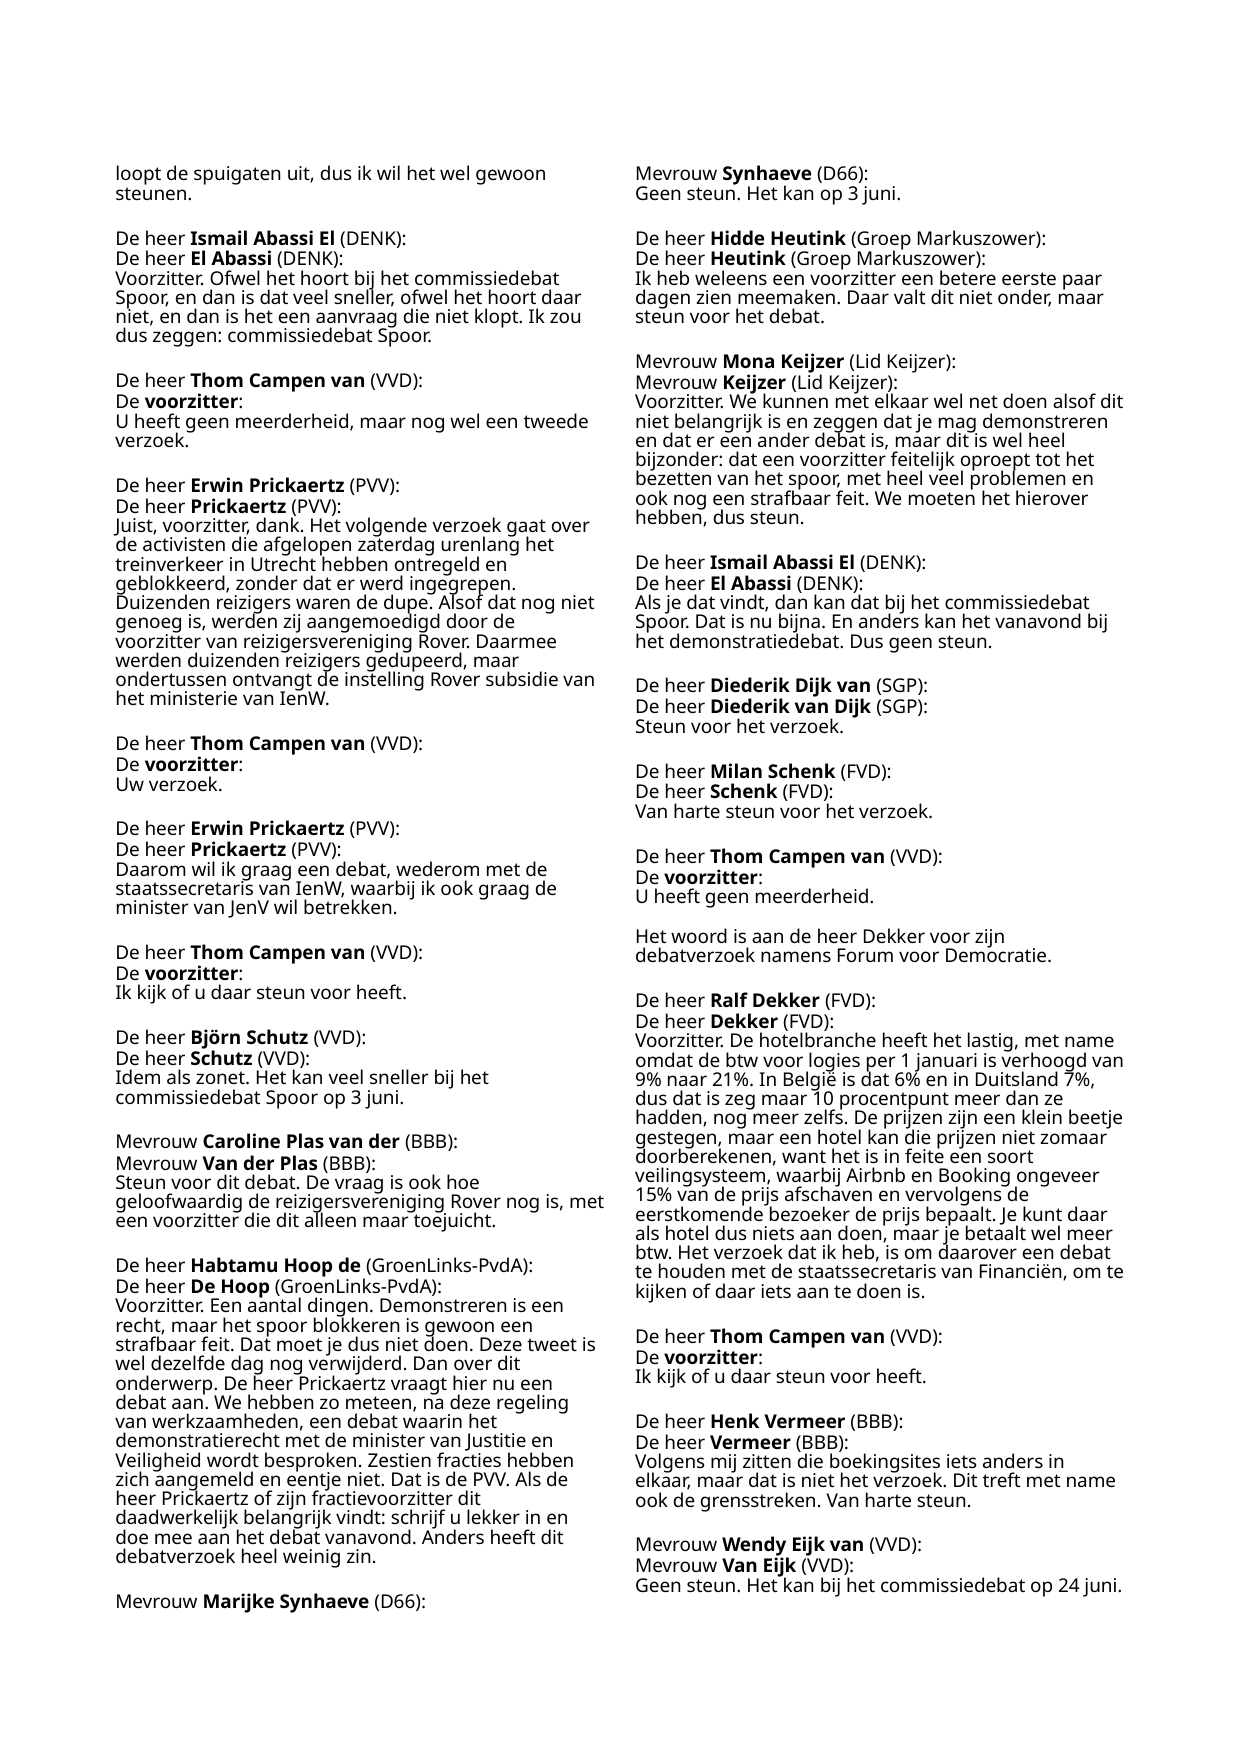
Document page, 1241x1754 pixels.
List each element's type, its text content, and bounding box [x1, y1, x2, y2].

text De heer Ismail Abassi El (DENK): [635, 549, 1125, 575]
text Ik heb weleens een voorzitter een betere eerste paar dagen zien meemaken. Daar valt dit niet onder, maar steun voor het debat. [635, 270, 1125, 327]
text De heer Schutz (VVD): [115, 1050, 605, 1069]
text De heer Björn Schutz (VVD): [115, 1024, 605, 1050]
text Mevrouw Marijke Synhaeve (D66): [115, 1588, 605, 1614]
text Mevrouw Synhaeve (D66): [635, 165, 1125, 184]
text Mevrouw Van der Plas (BBB): [115, 1154, 605, 1174]
text De heer Thom Campen van (VVD): [635, 1323, 1125, 1349]
text loopt de spuigaten uit, dus ik wil het wel gewoon steunen. [115, 165, 605, 204]
text U heeft geen meerderheid. [635, 888, 1125, 907]
text De voorzitter: [115, 965, 605, 984]
text De heer El Abassi (DENK): [115, 250, 605, 270]
text Uw verzoek. [115, 776, 605, 795]
text De heer Ismail Abassi El (DENK): [115, 225, 605, 250]
text Voorzitter. We kunnen met elkaar wel net doen alsof dit niet belangrijk is en zeggen dat je mag demonstreren en dat er een ander debat is, maar dit is wel heel bijzonder: dat een voorzitter feitelijk oproept tot het bezetten van het spoor, met heel veel problemen en ook nog een strafbaar feit. We moeten het hierover hebben, dus steun. [635, 393, 1125, 528]
text Ik kijk of u daar steun voor heeft. [115, 984, 605, 1003]
text De heer Ralf Dekker (FVD): [635, 987, 1125, 1013]
text Als je dat vindt, dan kan dat bij het commissiedebat Spoor. Dat is nu bijna. En anders kan het vanavond bij het demonstratiedebat. Dus geen steun. [635, 594, 1125, 652]
text De voorzitter: [635, 1349, 1125, 1368]
text U heeft geen meerderheid, maar nog wel een tweede verzoek. [115, 413, 605, 451]
text Steun voor dit debat. De vraag is ook hoe geloofwaardig de reizigersvereniging Rover nog is, met een voorzitter die dit alleen maar toejuicht. [115, 1174, 605, 1232]
text Voorzitter. Een aantal dingen. Demonstreren is een recht, maar het spoor blokkeren is gewoon een strafbaar feit. Dat moet je dus niet doen. Deze tweet is wel dezelfde dag nog verwijderd. Dan over dit onderwerp. De heer Prickaertz vraagt hier nu een debat aan. We hebben zo meteen, na deze regeling van werkzaamheden, een debat waarin het demonstratierecht met de minister van Justitie en Veiligheid wordt besproken. Zestien fracties hebben zich aangemeld en eentje niet. Dat is de PVV. Als de heer Prickaertz of zijn fractievoorzitter dit daadwerkelijk belangrijk vindt: schrijf u lekker in en doe mee aan het debat vanavond. Anders heeft dit debatverzoek heel weinig zin. [115, 1297, 605, 1567]
text De heer De Hoop (GroenLinks-PvdA): [115, 1278, 605, 1297]
text De heer Heutink (Groep Markuszower): [635, 250, 1125, 270]
text De heer Erwin Prickaertz (PVV): [115, 816, 605, 841]
text Geen steun. Het kan bij het commissiedebat op 24 juni. [635, 1577, 1125, 1596]
text De heer Schenk (FVD): [635, 783, 1125, 803]
text Voorzitter. Ofwel het hoort bij het commissiedebat Spoor, en dan is dat veel sneller, ofwel het hoort daar niet, en dan is het een aanvraag die niet klopt. Ik zou dus zeggen: commissiedebat Spoor. [115, 270, 605, 347]
text De heer El Abassi (DENK): [635, 575, 1125, 594]
text De heer Hidde Heutink (Groep Markuszower): [635, 225, 1125, 250]
text De heer Thom Campen van (VVD): [635, 843, 1125, 869]
text Steun voor het verzoek. [635, 718, 1125, 737]
text Het woord is aan de heer Dekker voor zijn debatverzoek namens Forum voor Democratie. [635, 928, 1125, 966]
text De heer Prickaertz (PVV): [115, 498, 605, 517]
text Juist, voorzitter, dank. Het volgende verzoek gaat over de activisten die afgelopen zaterdag urenlang het treinverkeer in Utrecht hebben ontregeld en geblokkeerd, zonder dat er werd ingegrepen. Duizenden reizigers waren de dupe. Alsof dat nog niet genoeg is, werden zij aangemoedigd door de voorzitter van reizigersvereniging Rover. Daarmee werden duizenden reizigers gedupeerd, maar ondertussen ontvangt de instelling Rover subsidie van het ministerie van IenW. [115, 517, 605, 710]
text De heer Vermeer (BBB): [635, 1434, 1125, 1453]
text De heer Erwin Prickaertz (PVV): [115, 472, 605, 498]
text De heer Thom Campen van (VVD): [115, 731, 605, 756]
text Idem als zonet. Het kan veel sneller bij het commissiedebat Spoor op 3 juni. [115, 1069, 605, 1108]
text De heer Diederik van Dijk (SGP): [635, 698, 1125, 718]
text Ik kijk of u daar steun voor heeft. [635, 1368, 1125, 1387]
text Mevrouw Keijzer (Lid Keijzer): [635, 374, 1125, 393]
text De voorzitter: [115, 393, 605, 413]
text Mevrouw Wendy Eijk van (VVD): [635, 1532, 1125, 1557]
text Voorzitter. De hotelbranche heeft het lastig, met name omdat de btw voor logies per 1 januari is verhoogd van 9% naar 21%. In België is dat 6% en in Duitsland 7%, dus dat is zeg maar 10 procentpunt meer dan ze hadden, nog meer zelfs. De prijzen zijn een klein beetje gestegen, maar een hotel kan die prijzen niet zomaar doorberekenen, want het is in feite een soort veilingsysteem, waarbij Airbnb en Booking ongeveer 15% van de prijs afschaven en vervolgens de eerstkomende bezoeker de prijs bepaalt. Je kunt daar als hotel dus niets aan doen, maar je betaalt wel meer btw. Het verzoek dat ik heb, is om daarover een debat te houden met de staatssecretaris van Financiën, om te kijken of daar iets aan te doen is. [635, 1032, 1125, 1302]
text De voorzitter: [635, 869, 1125, 888]
text Daarom wil ik graag een debat, wederom met de staatssecretaris van IenW, waarbij ik ook graag de minister van JenV wil betrekken. [115, 861, 605, 918]
text De heer Habtamu Hoop de (GroenLinks-PvdA): [115, 1252, 605, 1278]
text Mevrouw Caroline Plas van der (BBB): [115, 1129, 605, 1154]
text De heer Thom Campen van (VVD): [115, 368, 605, 393]
text De heer Milan Schenk (FVD): [635, 758, 1125, 783]
text Volgens mij zitten die boekingsites iets anders in elkaar, maar dat is niet het verzoek. Dit treft met name ook de grensstreken. Van harte steun. [635, 1453, 1125, 1511]
text Mevrouw Van Eijk (VVD): [635, 1557, 1125, 1577]
text De heer Prickaertz (PVV): [115, 841, 605, 861]
text Van harte steun voor het verzoek. [635, 803, 1125, 822]
text De heer Thom Campen van (VVD): [115, 939, 605, 965]
text De heer Henk Vermeer (BBB): [635, 1408, 1125, 1434]
text Mevrouw Mona Keijzer (Lid Keijzer): [635, 348, 1125, 374]
text De voorzitter: [115, 756, 605, 776]
text Geen steun. Het kan op 3 juni. [635, 184, 1125, 204]
text De heer Diederik Dijk van (SGP): [635, 673, 1125, 698]
text De heer Dekker (FVD): [635, 1013, 1125, 1032]
